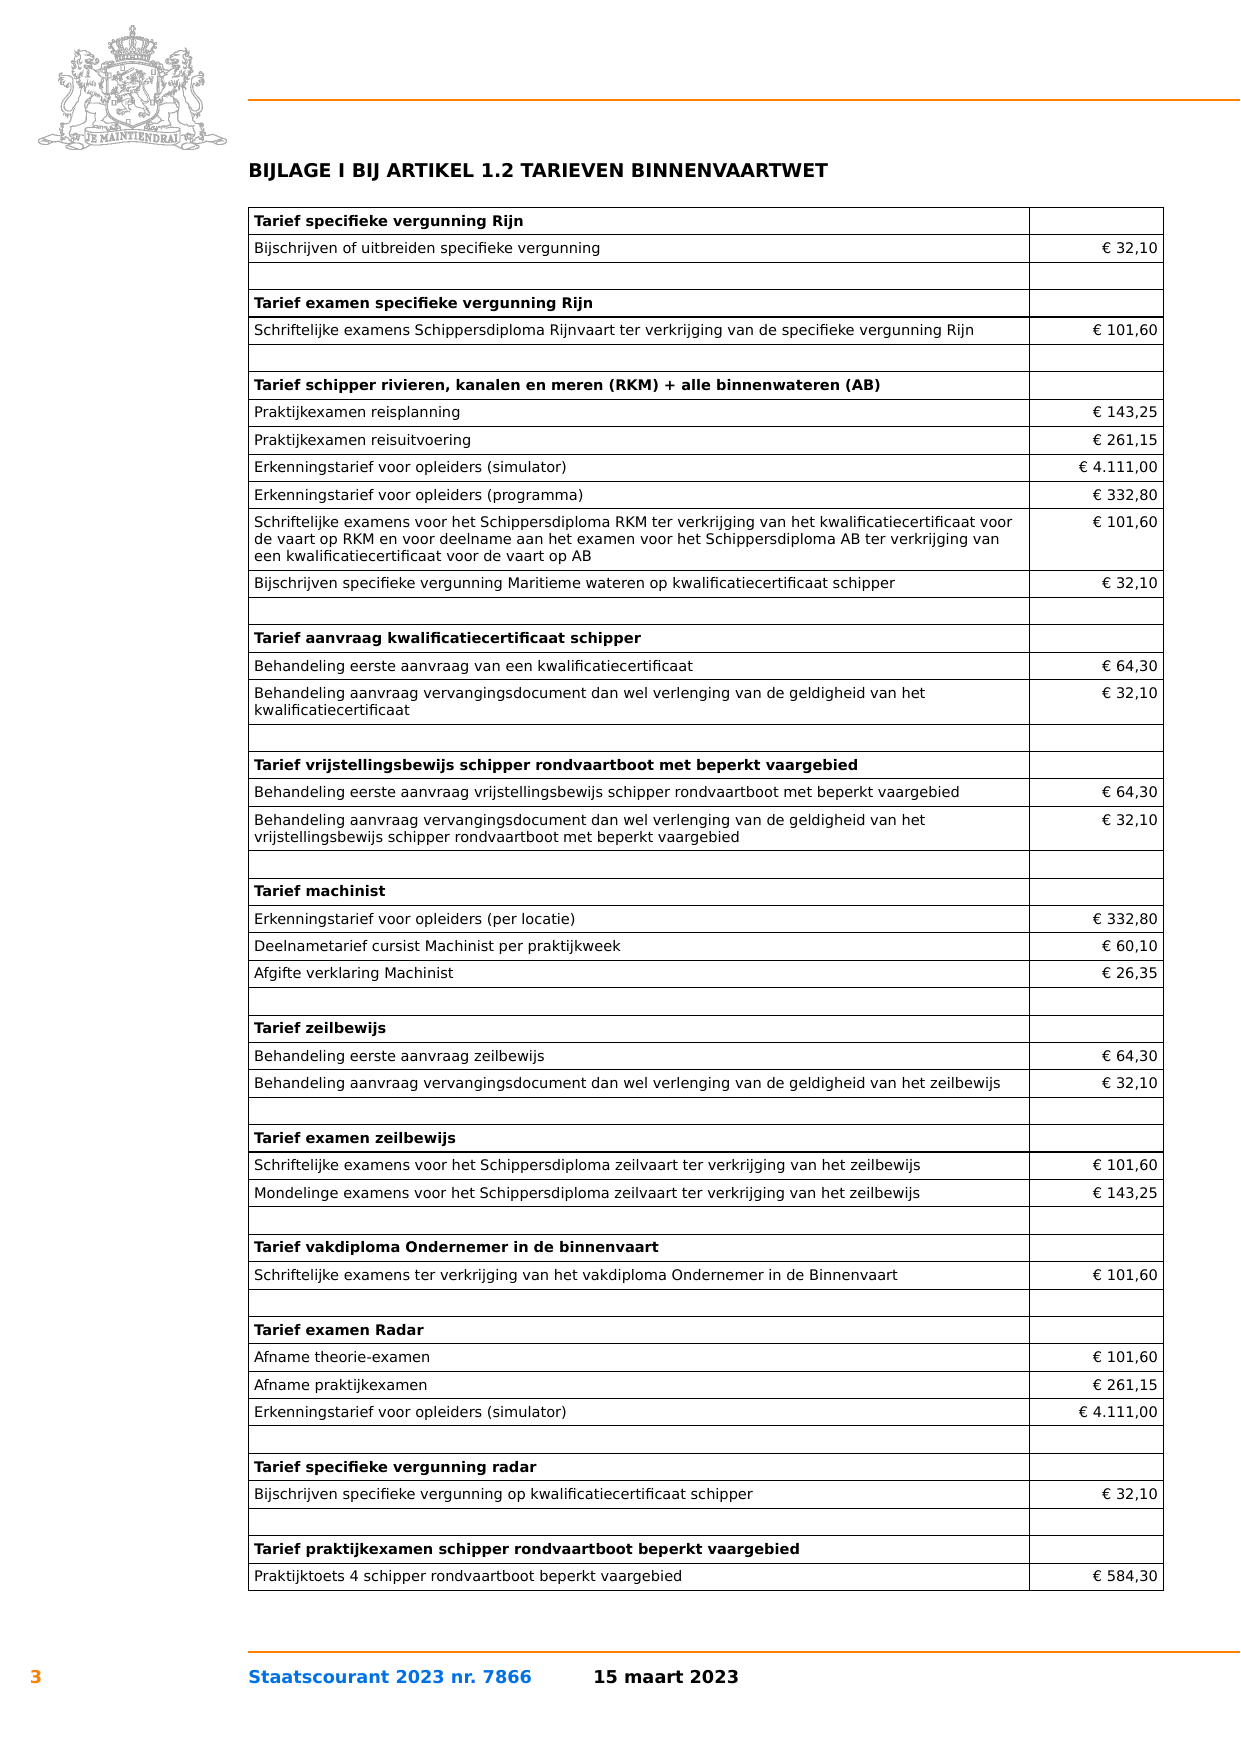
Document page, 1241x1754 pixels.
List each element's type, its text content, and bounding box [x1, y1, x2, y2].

table_cell [1030, 1207, 1163, 1234]
table_cell [1030, 1098, 1163, 1124]
table_cell [1030, 290, 1163, 316]
table_cell [1030, 1426, 1163, 1453]
table_header Tarief specifieke vergunning Rijn [249, 208, 1029, 234]
table_cell Tarief vakdiploma Ondernemer in de binnenvaart [249, 1235, 1029, 1261]
table_cell Tarief examen Radar [249, 1317, 1029, 1343]
table_cell € 32,10 [1030, 571, 1163, 597]
table_cell Tarief vrijstellingsbewijs schipper rondvaartboot met beperkt vaargebied [249, 752, 1029, 778]
table_cell Afgifte verklaring Machinist [249, 961, 1029, 987]
table_cell € 64,30 [1030, 1043, 1163, 1069]
table_cell Erkenningstarief voor opleiders (per locatie) [249, 906, 1029, 932]
table_cell [249, 263, 1029, 289]
picture [38, 25, 227, 150]
table_cell Tarief praktijkexamen schipper rondvaartboot beperkt vaargebied [249, 1536, 1029, 1562]
table_cell [1030, 1016, 1163, 1042]
table_cell Erkenningstarief voor opleiders (simulator) [249, 455, 1029, 481]
table_cell Tarief examen specifieke vergunning Rijn [249, 290, 1029, 316]
table_cell [249, 598, 1029, 624]
table_cell € 101,60 [1030, 1153, 1163, 1179]
table_cell € 64,30 [1030, 779, 1163, 806]
table_cell € 32,10 [1030, 807, 1163, 850]
table_cell € 64,30 [1030, 653, 1163, 679]
table_cell Mondelinge examens voor het Schippersdiploma zeilvaart ter verkrijging van het zeilbewijs [249, 1180, 1029, 1206]
table_cell [249, 1509, 1029, 1535]
table_cell € 32,10 [1030, 680, 1163, 723]
table_cell € 4.111,00 [1030, 1399, 1163, 1425]
table_cell € 32,10 [1030, 1070, 1163, 1097]
table_cell € 32,10 [1030, 1481, 1163, 1508]
table_cell [1030, 263, 1163, 289]
table_cell [1030, 1454, 1163, 1480]
table_cell Tarief examen zeilbewijs [249, 1125, 1029, 1151]
table_cell € 143,25 [1030, 1180, 1163, 1206]
table_cell Behandeling aanvraag vervangingsdocument dan wel verlenging van de geldigheid van het kwalificatiecertificaat [249, 680, 1029, 723]
table_cell [1030, 988, 1163, 1014]
table_header [1030, 208, 1163, 234]
table_cell [1030, 1509, 1163, 1535]
table_cell € 332,80 [1030, 482, 1163, 508]
table_cell € 32,10 [1030, 235, 1163, 262]
table_cell € 261,15 [1030, 1372, 1163, 1398]
table_cell Behandeling eerste aanvraag zeilbewijs [249, 1043, 1029, 1069]
table_cell [1030, 879, 1163, 905]
table_cell € 26,35 [1030, 961, 1163, 987]
table_cell Schriftelijke examens ter verkrijging van het vakdiploma Ondernemer in de Binnenvaart [249, 1262, 1029, 1288]
table_cell Schriftelijke examens Schippersdiploma Rijnvaart ter verkrijging van de specifieke vergunning Rijn [249, 318, 1029, 344]
table_cell [249, 1290, 1029, 1316]
table_cell [249, 988, 1029, 1014]
table_cell [249, 1098, 1029, 1124]
table_cell [249, 1426, 1029, 1453]
table_cell Behandeling eerste aanvraag van een kwalificatiecertificaat [249, 653, 1029, 679]
table_cell € 101,60 [1030, 318, 1163, 344]
table_cell Behandeling eerste aanvraag vrijstellingsbewijs schipper rondvaartboot met beperkt vaargebied [249, 779, 1029, 806]
table_cell Bijschrijven of uitbreiden specifieke vergunning [249, 235, 1029, 262]
table_cell [1030, 1125, 1163, 1151]
table_cell [249, 345, 1029, 371]
table_cell [1030, 1235, 1163, 1261]
table_cell Afname theorie-examen [249, 1344, 1029, 1371]
table_cell € 60,10 [1030, 933, 1163, 960]
table_cell Tarief aanvraag kwalificatiecertificaat schipper [249, 625, 1029, 652]
table_cell [1030, 851, 1163, 877]
table_cell € 4.111,00 [1030, 455, 1163, 481]
table_cell [1030, 598, 1163, 624]
table_cell [1030, 1317, 1163, 1343]
table_cell € 101,60 [1030, 1344, 1163, 1371]
table_cell [1030, 625, 1163, 652]
table_cell [1030, 345, 1163, 371]
table_cell Afname praktijkexamen [249, 1372, 1029, 1398]
table_cell € 584,30 [1030, 1564, 1163, 1590]
table_cell Behandeling aanvraag vervangingsdocument dan wel verlenging van de geldigheid van het vrijstellingsbewijs schipper rondvaartboot met beperkt vaargebied [249, 807, 1029, 850]
table_cell € 101,60 [1030, 1262, 1163, 1288]
table_cell Bijschrijven specifieke vergunning op kwalificatiecertificaat schipper [249, 1481, 1029, 1508]
table_cell Praktijktoets 4 schipper rondvaartboot beperkt vaargebied [249, 1564, 1029, 1590]
table_cell Schriftelijke examens voor het Schippersdiploma RKM ter verkrijging van het kwalificatiecertificaat voor de vaart op RKM en voor deelname aan het examen voor het Schippersdiploma AB ter verkrijging van een kwalificatiecertificaat voor de vaart op AB [249, 509, 1029, 569]
table_cell Tarief zeilbewijs [249, 1016, 1029, 1042]
table_cell Bijschrijven specifieke vergunning Maritieme wateren op kwalificatiecertificaat schipper [249, 571, 1029, 597]
table_cell [249, 1207, 1029, 1234]
table_cell Tarief machinist [249, 879, 1029, 905]
table_cell € 143,25 [1030, 400, 1163, 426]
table_cell Deelnametarief cursist Machinist per praktijkweek [249, 933, 1029, 960]
table_cell Praktijkexamen reisplanning [249, 400, 1029, 426]
table_cell Erkenningstarief voor opleiders (programma) [249, 482, 1029, 508]
table_cell [249, 851, 1029, 877]
table_cell Praktijkexamen reisuitvoering [249, 427, 1029, 453]
table_cell [1030, 725, 1163, 751]
subtitle BIJLAGE I BIJ ARTIKEL 1.2 TARIEVEN BINNENVAARTWET [248, 160, 1163, 182]
table_cell [249, 725, 1029, 751]
table_cell [1030, 752, 1163, 778]
table_cell Erkenningstarief voor opleiders (simulator) [249, 1399, 1029, 1425]
table_cell Behandeling aanvraag vervangingsdocument dan wel verlenging van de geldigheid van het zeilbewijs [249, 1070, 1029, 1097]
table_cell [1030, 1290, 1163, 1316]
table_cell € 101,60 [1030, 509, 1163, 569]
table_cell Tarief schipper rivieren, kanalen en meren (RKM) + alle binnenwateren (AB) [249, 372, 1029, 399]
table_cell [1030, 1536, 1163, 1562]
table_cell [1030, 372, 1163, 399]
table_cell € 261,15 [1030, 427, 1163, 453]
table_cell € 332,80 [1030, 906, 1163, 932]
table_cell Schriftelijke examens voor het Schippersdiploma zeilvaart ter verkrijging van het zeilbewijs [249, 1153, 1029, 1179]
table_cell Tarief specifieke vergunning radar [249, 1454, 1029, 1480]
